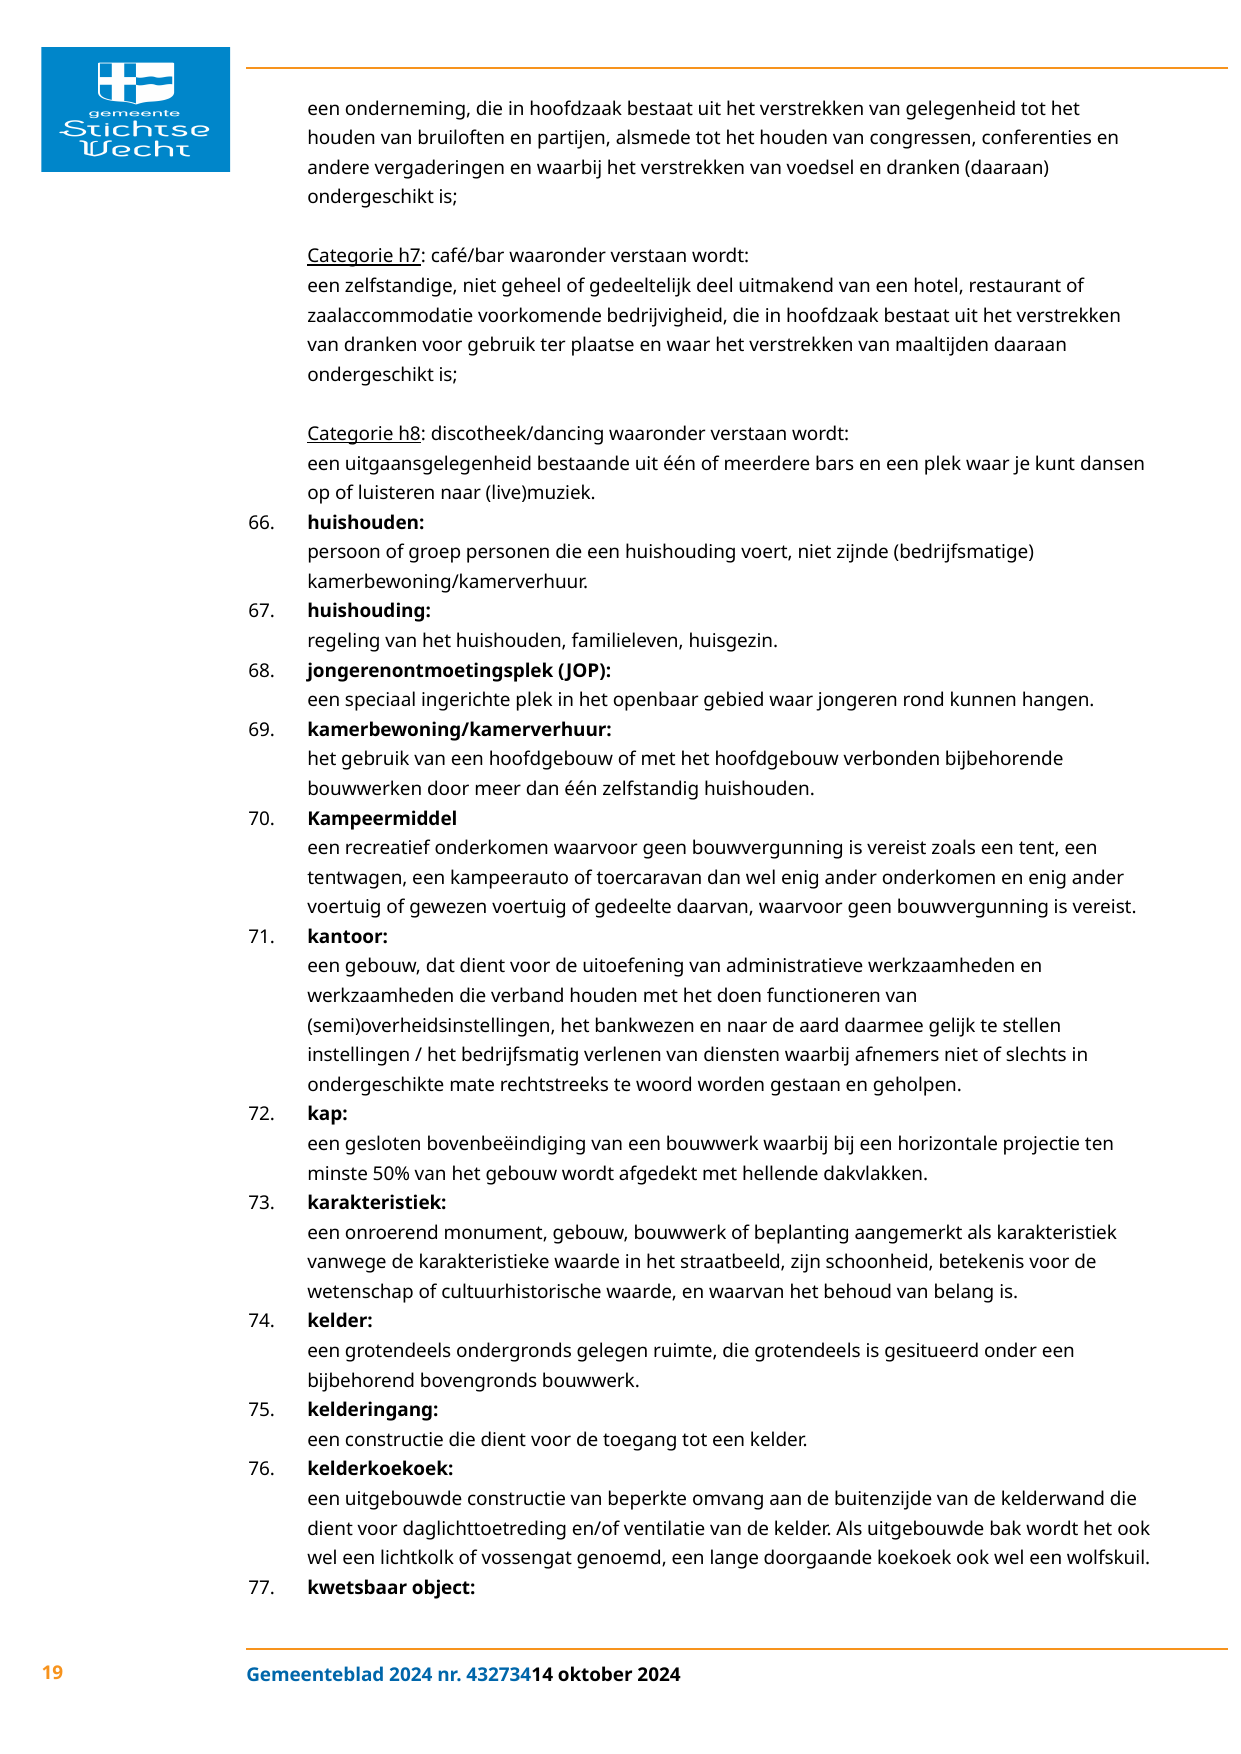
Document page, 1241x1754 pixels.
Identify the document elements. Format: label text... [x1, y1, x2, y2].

list jongerenontmoetingsplek (JOP): [248, 657, 1152, 683]
list kantoor: [248, 923, 1152, 949]
list een gebouw, dat dient voor de uitoefening van administratieve werkzaamheden en werkzaamheden die verband houden met het doen functioneren van (semi)overheidsinstellingen, het bankwezen en naar de aard daarmee gelijk te stellen instellingen / het bedrijfsmatig verlenen van diensten waarbij afnemers niet of slechts in ondergeschikte mate rechtstreeks te woord worden gestaan en geholpen. [248, 953, 1152, 1097]
list Kampeermiddel [248, 805, 1152, 831]
picture [137, 63, 174, 103]
list een recreatief onderkomen waarvoor geen bouwvergunning is vereist zoals een tent, een tentwagen, een kampeerauto of toercaravan dan wel enig ander onderkomen en enig ander voertuig of gewezen voertuig of gedeelte daarvan, waarvoor geen bouwvergunning is vereist. [248, 834, 1152, 919]
list kap: [248, 1101, 1152, 1126]
list kelderingang: [248, 1396, 1152, 1422]
list een constructie die dient voor de toegang tot een kelder. [248, 1426, 1152, 1452]
list een onderneming, die in hoofdzaak bestaat uit het verstrekken van gelegenheid tot het houden van bruiloften en partijen, alsmede tot het houden van congressen, conferenties en andere vergaderingen en waarbij het verstrekken van voedsel en dranken (daaraan) ondergeschikt is; [248, 95, 1152, 209]
list persoon of groep personen die een huishouding voert, niet zijnde (bedrijfsmatige) kamerbewoning/kamerverhuur. [248, 538, 1152, 594]
picture [99, 63, 135, 101]
list een grotendeels ondergronds gelegen ruimte, die grotendeels is gesitueerd onder een bijbehorend bovengronds bouwwerk. [248, 1337, 1152, 1393]
list een uitgebouwde constructie van beperkte omvang aan de buitenzijde van de kelderwand die dient voor daglichttoetreding en/of ventilatie van de kelder. Als uitgebouwde bak wordt het ook wel een lichtkolk of vossengat genoemd, een lange doorgaande koekoek ook wel een wolfskuil. [248, 1485, 1152, 1570]
list kelderkoekoek: [248, 1456, 1152, 1481]
list huishouden: [248, 509, 1152, 535]
list regeling van het huishouden, familieleven, huisgezin. [248, 627, 1152, 653]
list Categorie h8: discotheek/dancing waaronder verstaan wordt: [248, 420, 1152, 446]
list karakteristiek: [248, 1189, 1152, 1215]
list een onroerend monument, gebouw, bouwwerk of beplanting aangemerkt als karakteristiek vanwege de karakteristieke waarde in het straatbeeld, zijn schoonheid, betekenis voor de wetenschap of cultuurhistorische waarde, en waarvan het behoud van belang is. [248, 1219, 1152, 1304]
list een gesloten bovenbeëindiging van een bouwwerk waarbij bij een horizontale projectie ten minste 50% van het gebouw wordt afgedekt met hellende dakvlakken. [248, 1130, 1152, 1186]
list een zelfstandige, niet geheel of gedeeltelijk deel uitmakend van een hotel, restaurant of zaalaccommodatie voorkomende bedrijvigheid, die in hoofdzaak bestaat uit het verstrekken van dranken voor gebruik ter plaatse en waar het verstrekken van maaltijden daaraan ondergeschikt is; [248, 272, 1152, 387]
list kelder: [248, 1308, 1152, 1333]
list het gebruik van een hoofdgebouw of met het hoofdgebouw verbonden bijbehorende bouwwerken door meer dan één zelfstandig huishouden. [248, 746, 1152, 801]
list huishouding: [248, 598, 1152, 623]
list een speciaal ingerichte plek in het openbaar gebied waar jongeren rond kunnen hangen. [248, 686, 1152, 712]
list een uitgaansgelegenheid bestaande uit één of meerdere bars en een plek waar je kunt dansen op of luisteren naar (live)muziek. [248, 450, 1152, 505]
list kamerbewoning/kamerverhuur: [248, 716, 1152, 742]
list kwetsbaar object: [248, 1574, 1152, 1600]
list Categorie h7: café/bar waaronder verstaan wordt: [248, 243, 1152, 268]
